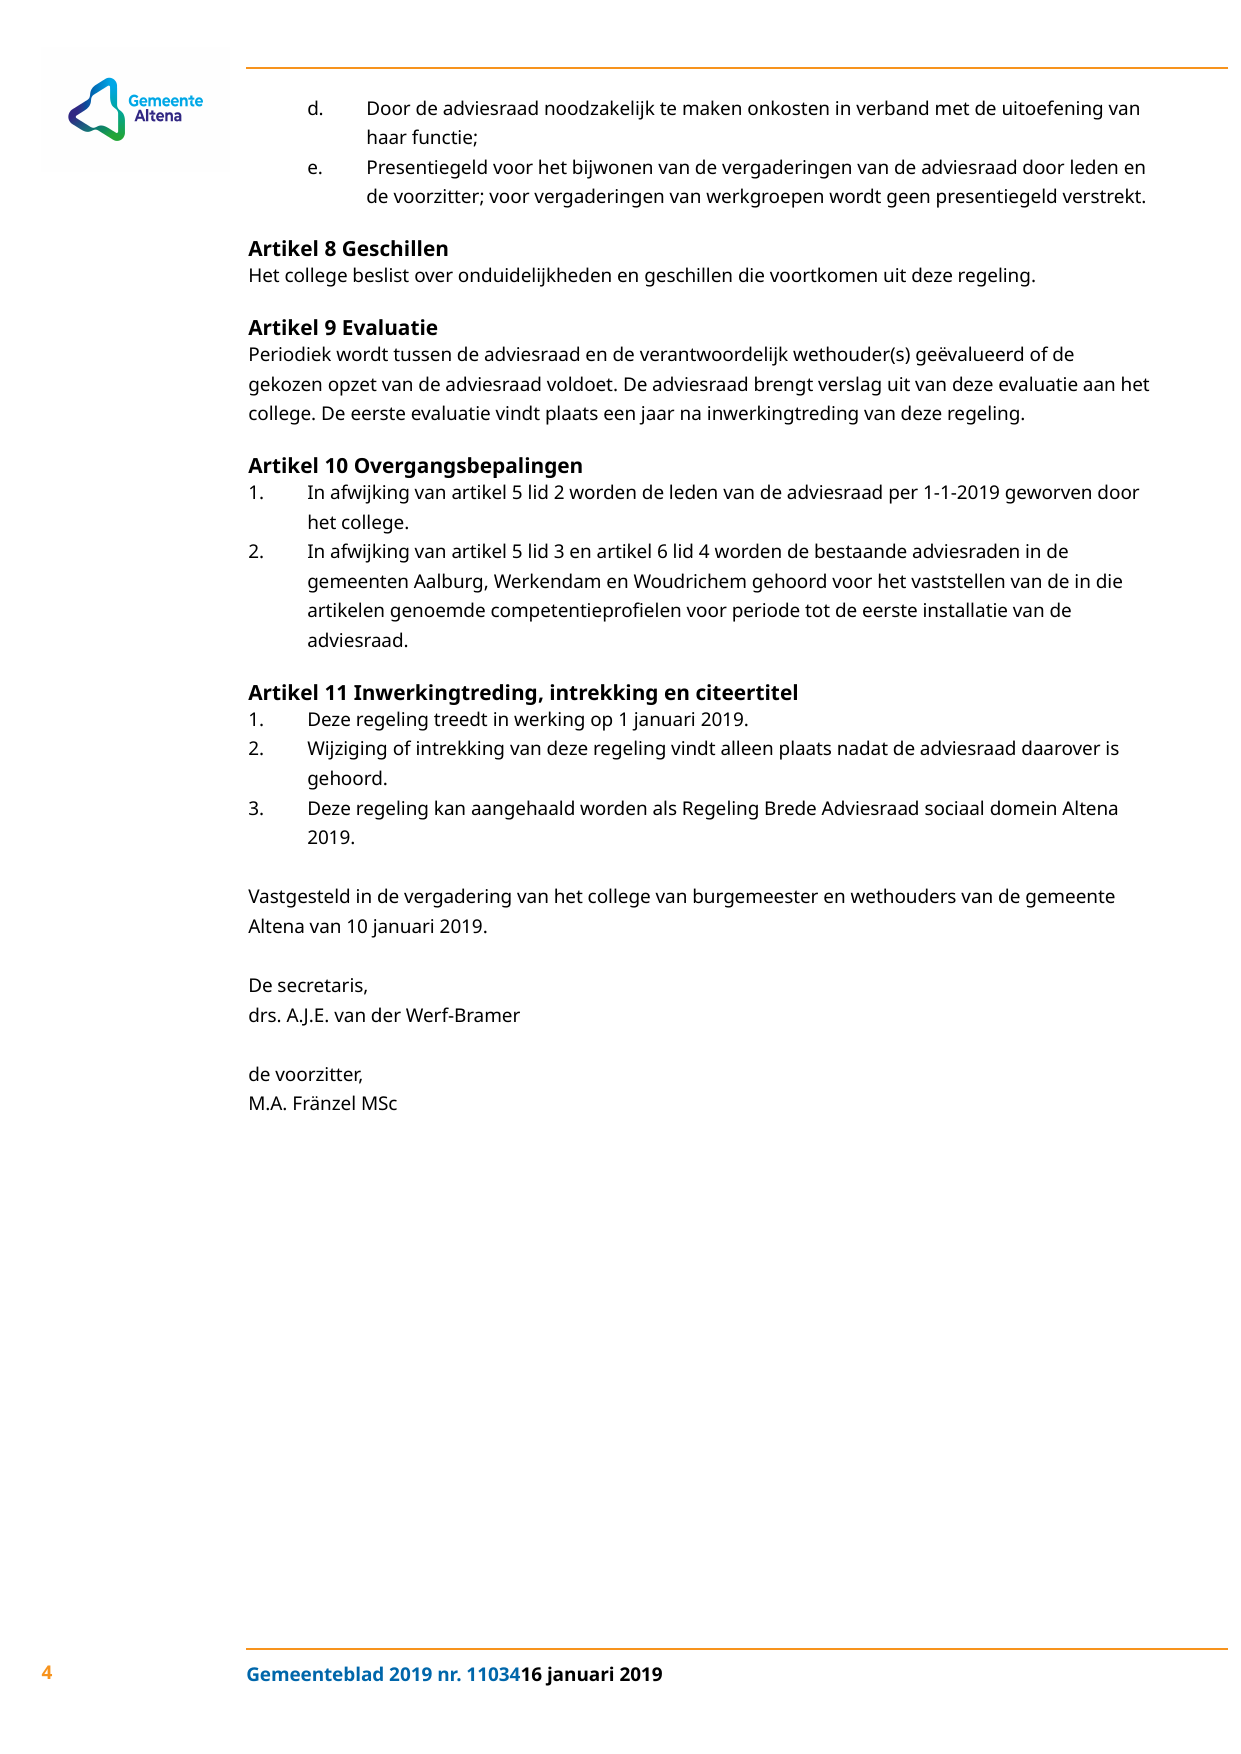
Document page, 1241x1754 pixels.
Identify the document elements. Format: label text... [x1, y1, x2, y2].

list Deze regeling treedt in werking op 1 januari 2019. [248, 706, 1152, 732]
picture [41, 47, 231, 172]
list Door de adviesraad noodzakelijk te maken onkosten in verband met de uitoefening van haar functie; [307, 95, 1152, 150]
text drs. A.J.E. van der Werf-Bramer [248, 1002, 1152, 1028]
text De secretaris, [248, 972, 1152, 998]
text de voorzitter, [248, 1061, 1152, 1087]
text M.A. Fränzel MSc [248, 1091, 1152, 1116]
list In afwijking van artikel 5 lid 3 en artikel 6 lid 4 worden de bestaande adviesraden in de gemeenten Aalburg, Werkendam en Woudrichem gehoord voor het vaststellen van de in die artikelen genoemde competentieprofielen voor periode tot de eerste installatie van de adviesraad. [248, 538, 1152, 653]
text Artikel 8 Geschillen [248, 234, 1152, 262]
text Het college beslist over onduidelijkheden en geschillen die voortkomen uit deze regeling. [248, 262, 1152, 288]
text Artikel 9 Evaluatie [248, 313, 1152, 341]
text Artikel 11 Inwerkingtreding, intrekking en citeertitel [248, 678, 1152, 706]
text Artikel 10 Overgangsbepalingen [248, 451, 1152, 479]
list Wijziging of intrekking van deze regeling vindt alleen plaats nadat de adviesraad daarover is gehoord. [248, 736, 1152, 791]
list Deze regeling kan aangehaald worden als Regeling Brede Adviesraad sociaal domein Altena 2019. [248, 795, 1152, 850]
text Periodiek wordt tussen de adviesraad en de verantwoordelijk wethouder(s) geëvalueerd of de gekozen opzet van de adviesraad voldoet. De adviesraad brengt verslag uit van deze evaluatie aan het college. De eerste evaluatie vindt plaats een jaar na inwerkingtreding van deze regeling. [248, 341, 1152, 426]
text Vastgesteld in de vergadering van het college van burgemeester en wethouders van de gemeente Altena van 10 januari 2019. [248, 883, 1152, 939]
list In afwijking van artikel 5 lid 2 worden de leden van de adviesraad per 1-1-2019 geworven door het college. [248, 479, 1152, 534]
list Presentiegeld voor het bijwonen van de vergaderingen van de adviesraad door leden en de voorzitter; voor vergaderingen van werkgroepen wordt geen presentiegeld verstrekt. [307, 154, 1152, 209]
